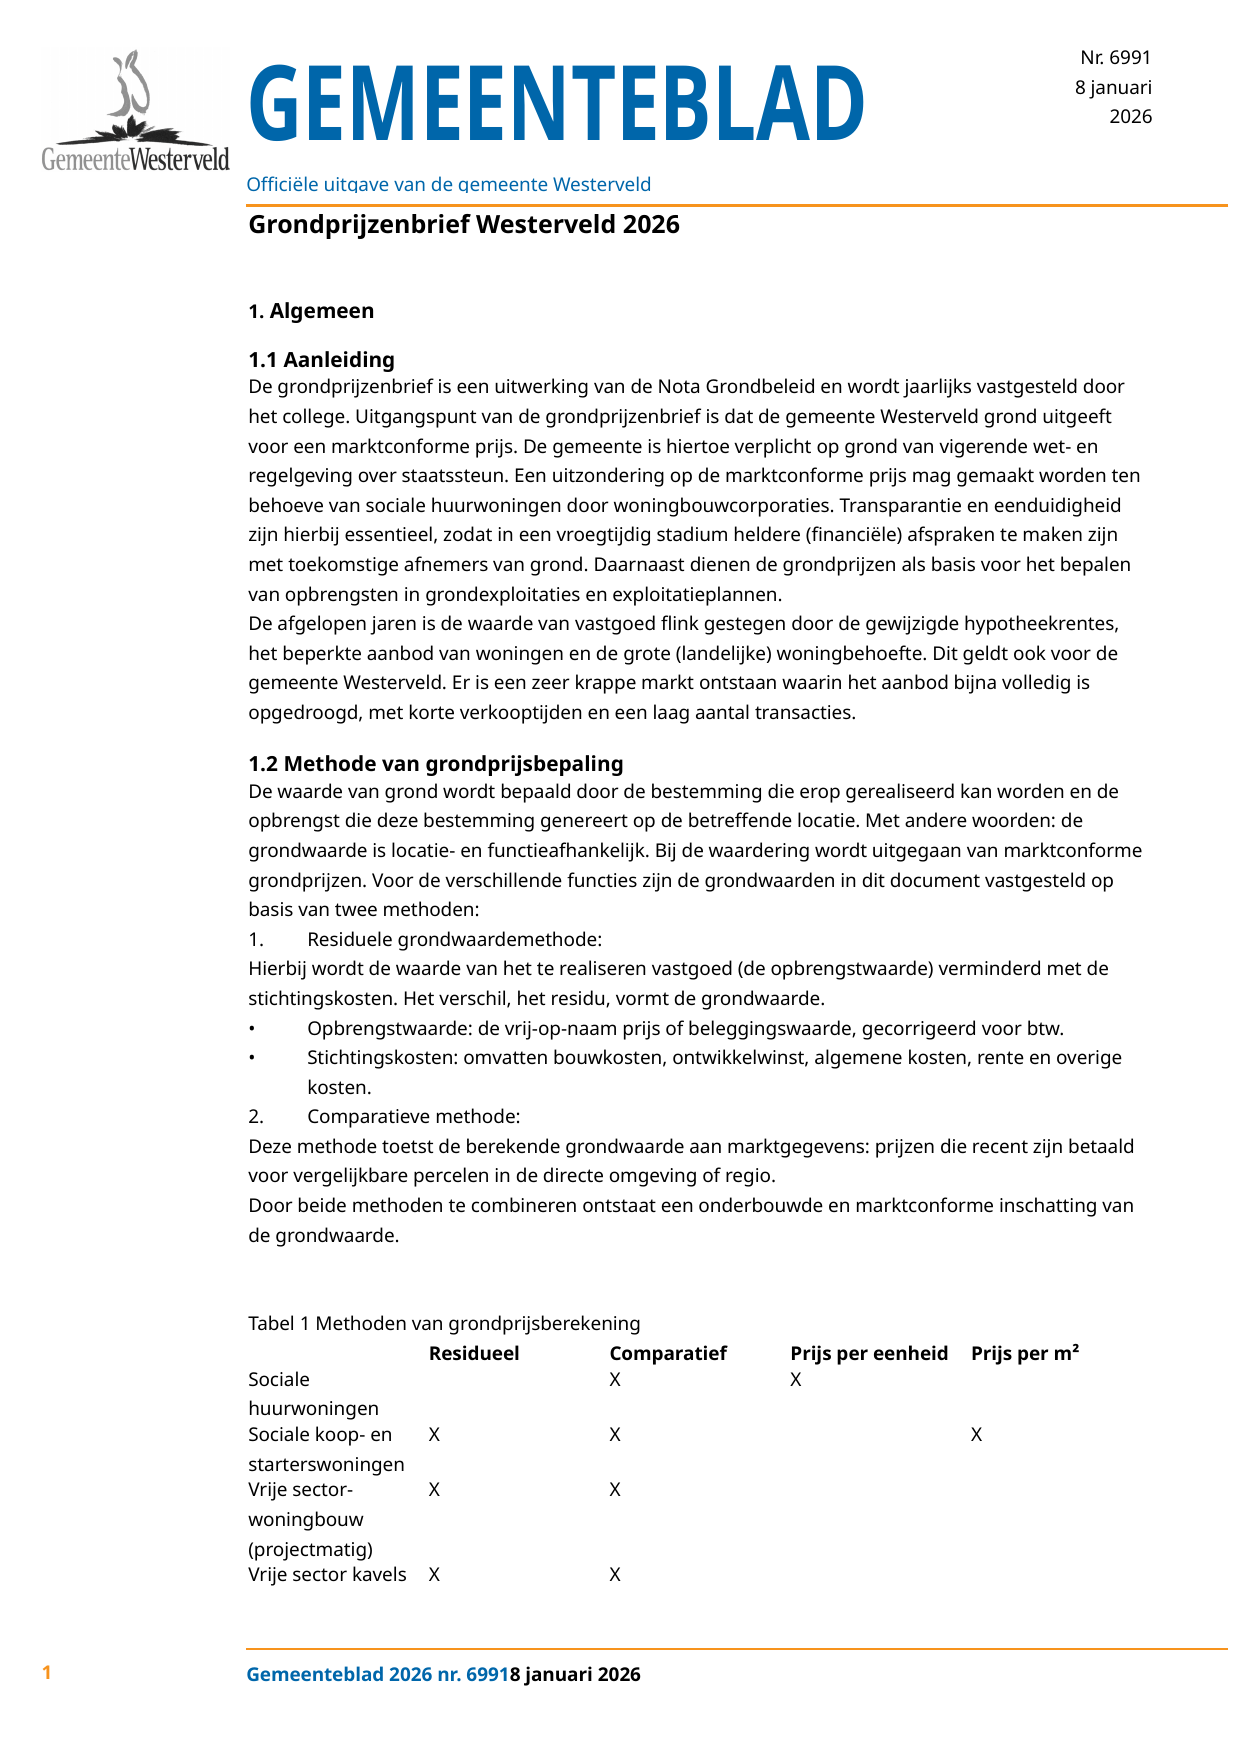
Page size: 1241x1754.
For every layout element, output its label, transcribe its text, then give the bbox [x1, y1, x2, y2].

table_cell [971, 1561, 1152, 1587]
text De afgelopen jaren is de waarde van vastgoed flink gestegen door de gewijzigde hypotheekrentes, het beperkte aanbod van woningen en de grote (landelijke) woningbehoefte. Dit geldt ook voor de gemeente Westerveld. Er is een zeer krappe markt ontstaan waarin het aanbod bijna volledig is opgedroogd, met korte verkooptijden en een laag aantal transacties. [248, 610, 1152, 725]
table_cell [971, 1477, 1152, 1561]
text De waarde van grond wordt bepaald door de bestemming die erop gerealiseerd kan worden en de opbrengst die deze bestemming genereert op de betreffende locatie. Met andere woorden: de grondwaarde is locatie- en functieafhankelijk. Bij de waardering wordt uitgegaan van marktconforme grondprijzen. Voor de verschillende functies zijn de grondwaarden in dit document vastgesteld op basis van twee methoden: [248, 778, 1152, 922]
table_header Prijs per m² [971, 1340, 1152, 1366]
table_cell X [971, 1421, 1152, 1477]
table_cell X [609, 1477, 790, 1561]
table_header Comparatief [609, 1340, 790, 1366]
table_cell [429, 1366, 609, 1421]
text De grondprijzenbrief is een uitwerking van de Nota Grondbeleid en wordt jaarlijks vastgesteld door het college. Uitgangspunt van de grondprijzenbrief is dat de gemeente Westerveld grond uitgeeft voor een marktconforme prijs. De gemeente is hiertoe verplicht op grond van vigerende wet- en regelgeving over staatssteun. Een uitzondering op de marktconforme prijs mag gemaakt worden ten behoeve van sociale huurwoningen door woningbouwcorporaties. Transparantie en eenduidigheid zijn hierbij essentieel, zodat in een vroegtijdig stadium heldere (financiële) afspraken te maken zijn met toekomstige afnemers van grond. Daarnaast dienen de grondprijzen als basis voor het bepalen van opbrengsten in grondexploitaties en exploitatieplannen. [248, 374, 1152, 607]
table_cell [790, 1421, 971, 1477]
text Tabel 1 Methoden van grondprijsberekening [248, 1311, 1152, 1336]
table_header Prijs per eenheid [790, 1340, 971, 1366]
table_cell X [609, 1421, 790, 1477]
text 1. Algemeen [248, 296, 1152, 324]
table_cell Vrije sector-woningbouw (projectmatig) [248, 1477, 429, 1561]
table_cell X [609, 1561, 790, 1587]
table_cell X [609, 1366, 790, 1421]
table_cell X [790, 1366, 971, 1421]
list Comparatieve methode: [248, 1103, 1152, 1129]
list Opbrengstwaarde: de vrij-op-naam prijs of beleggingswaarde, gecorrigeerd voor btw. [248, 1015, 1152, 1040]
text Grondprijzenbrief Westerveld 2026 [248, 207, 1152, 241]
table_cell [790, 1477, 971, 1561]
table_header [248, 1340, 429, 1366]
table_cell [790, 1561, 971, 1587]
table_cell Sociale koop- en starterswoningen [248, 1421, 429, 1477]
text Door beide methoden te combineren ontstaat een onderbouwde en marktconforme inschatting van de grondwaarde. [248, 1192, 1152, 1247]
table_cell Sociale huurwoningen [248, 1366, 429, 1421]
table_cell X [429, 1477, 609, 1561]
text 1.1 Aanleiding [248, 345, 1152, 374]
list Stichtingskosten: omvatten bouwkosten, ontwikkelwinst, algemene kosten, rente en overige kosten. [248, 1044, 1152, 1099]
text Hierbij wordt de waarde van het te realiseren vastgoed (de opbrengstwaarde) verminderd met de stichtingskosten. Het verschil, het residu, vormt de grondwaarde. [248, 956, 1152, 1011]
table_header Residueel [429, 1340, 609, 1366]
table_cell [971, 1366, 1152, 1421]
text Deze methode toetst de berekende grondwaarde aan marktgegevens: prijzen die recent zijn betaald voor vergelijkbare percelen in de directe omgeving of regio. [248, 1133, 1152, 1188]
table_cell X [429, 1561, 609, 1587]
picture [41, 47, 231, 172]
table_cell Vrije sector kavels [248, 1561, 429, 1587]
table_cell X [429, 1421, 609, 1477]
list Residuele grondwaardemethode: [248, 926, 1152, 952]
text 1.2 Methode van grondprijsbepaling [248, 749, 1152, 778]
